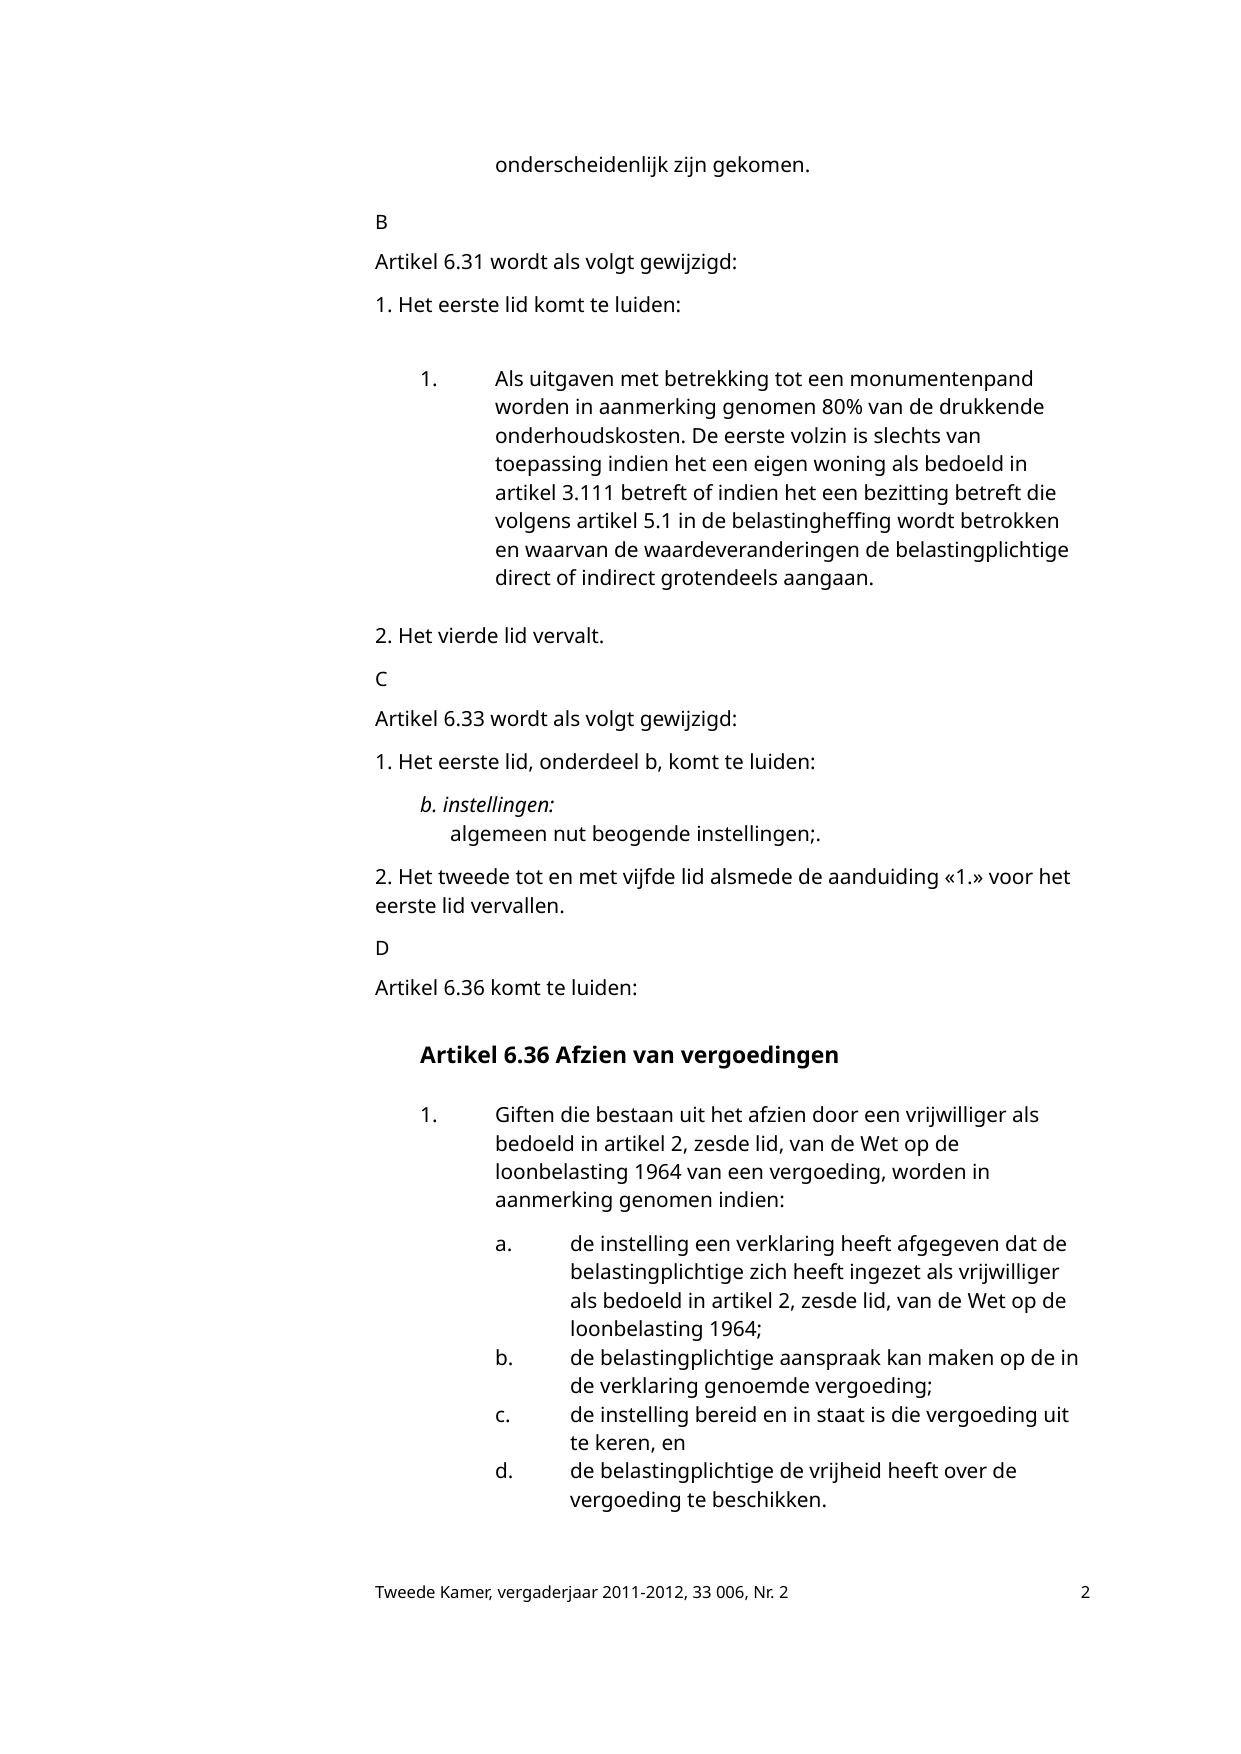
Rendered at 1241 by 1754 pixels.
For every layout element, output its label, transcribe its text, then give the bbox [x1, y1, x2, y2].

text B [375, 208, 1090, 235]
text algemeen nut beogende instellingen;. [450, 819, 1090, 847]
list onderscheidenlijk zijn gekomen. [420, 150, 1090, 178]
list de instelling bereid en in staat is die vergoeding uit te keren, en [495, 1400, 1090, 1457]
text C [375, 665, 1090, 692]
list de belastingplichtige aanspraak kan maken op de in de verklaring genoemde vergoeding; [495, 1343, 1090, 1400]
text 1. Het eerste lid, onderdeel b, komt te luiden: [375, 747, 1090, 776]
text D [375, 934, 1090, 961]
text Artikel 6.31 wordt als volgt gewijzigd: [375, 247, 1090, 276]
list Giften die bestaan uit het afzien door een vrijwilliger als bedoeld in artikel 2, zesde lid, van de Wet op de loonbelasting 1964 van een vergoeding, worden in aanmerking genomen indien: [420, 1100, 1090, 1214]
text b. instellingen: [420, 791, 1090, 819]
list Als uitgaven met betrekking tot een monumentenpand worden in aanmerking genomen 80% van de drukkende onderhoudskosten. De eerste volzin is slechts van toepassing indien het een eigen woning als bedoeld in artikel 3.111 betreft of indien het een bezitting betreft die volgens artikel 5.1 in de belastingheffing wordt betrokken en waarvan de waardeveranderingen de belastingplichtige direct of indirect grotendeels aangaan. [420, 364, 1090, 592]
text Artikel 6.36 komt te luiden: [375, 973, 1090, 1002]
list de belastingplichtige de vrijheid heeft over de vergoeding te beschikken. [495, 1457, 1090, 1513]
text Artikel 6.33 wordt als volgt gewijzigd: [375, 704, 1090, 732]
list de instelling een verklaring heeft afgegeven dat de belastingplichtige zich heeft ingezet als vrijwilliger als bedoeld in artikel 2, zesde lid, van de Wet op de loonbelasting 1964; [495, 1229, 1090, 1343]
text 2. Het tweede tot en met vijfde lid alsmede de aanduiding «1.» voor het eerste lid vervallen. [375, 862, 1090, 919]
text 2. Het vierde lid vervalt. [375, 622, 1090, 650]
subtitle Artikel 6.36 Afzien van vergoedingen [420, 1039, 1090, 1070]
text 1. Het eerste lid komt te luiden: [375, 291, 1090, 319]
